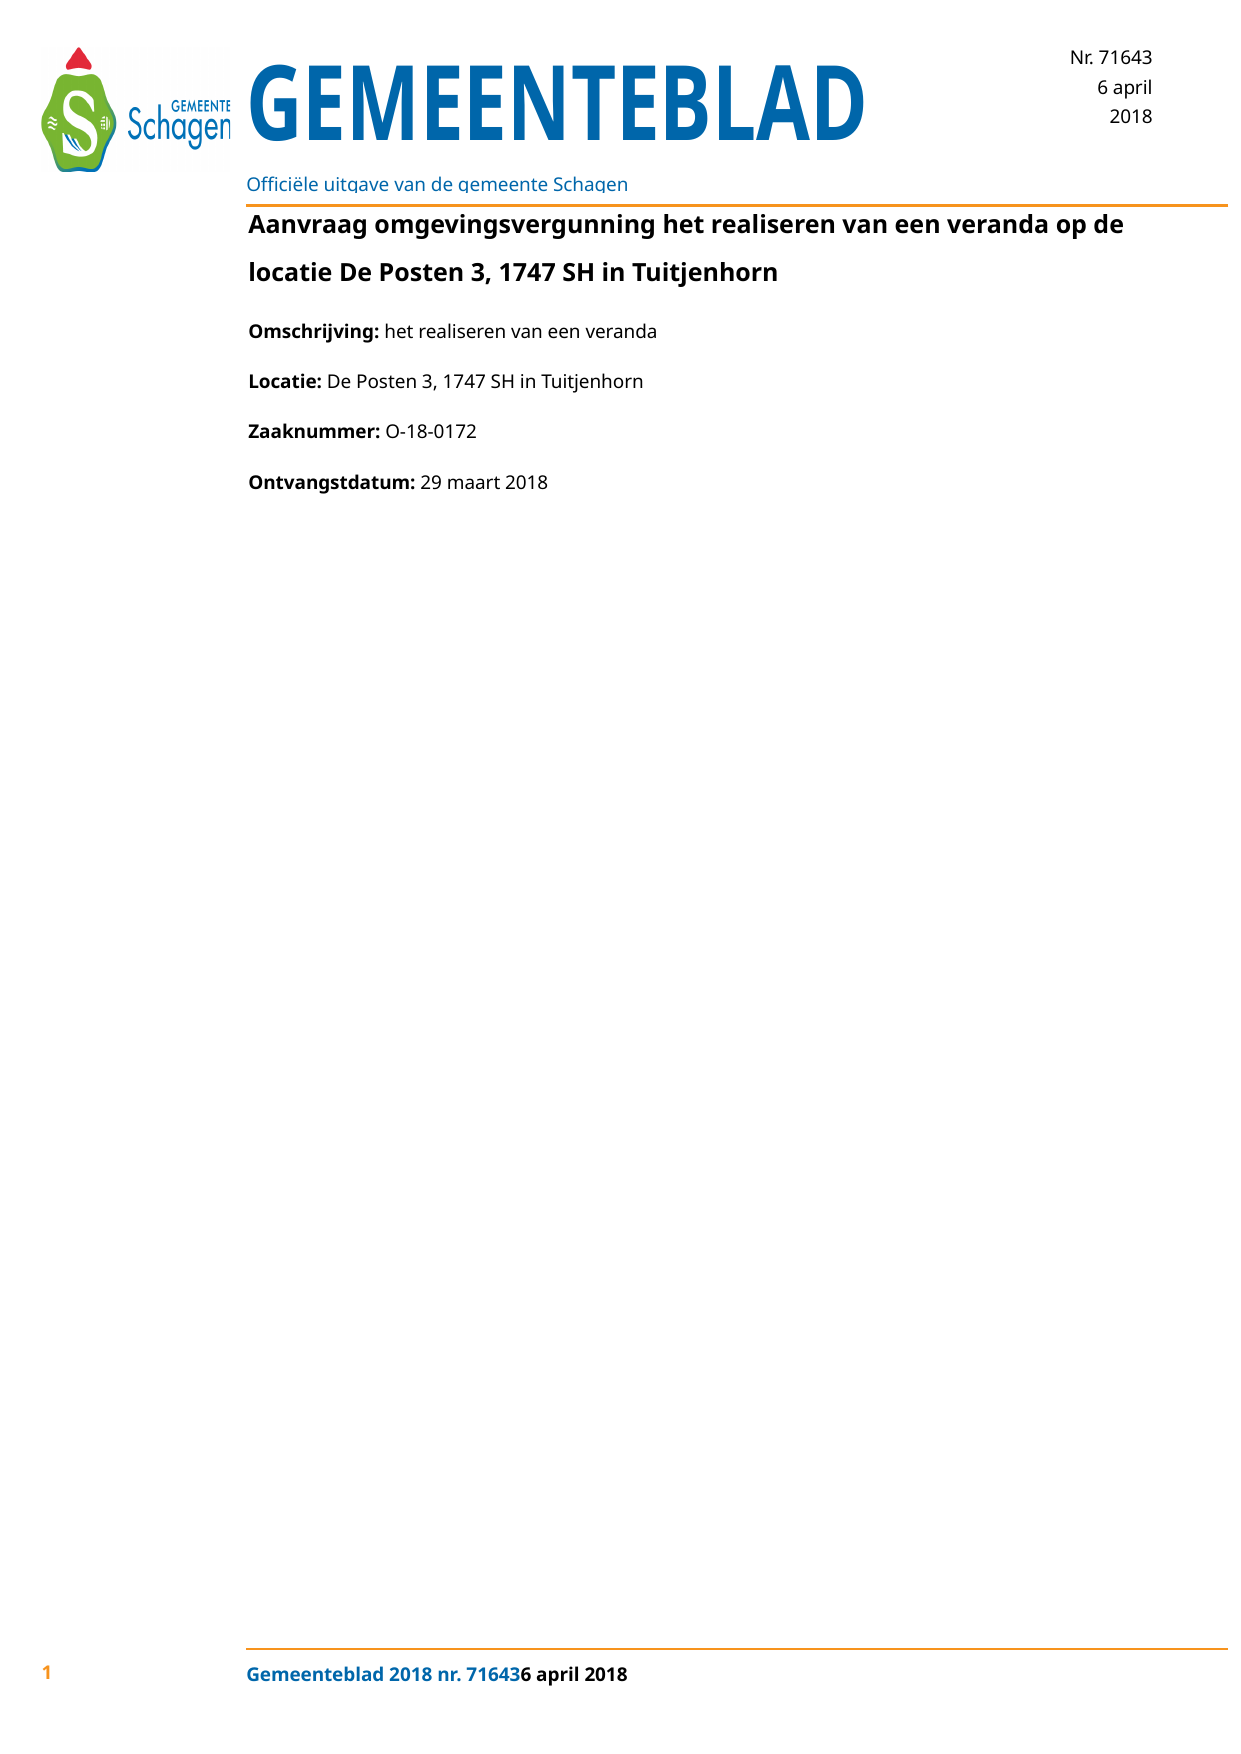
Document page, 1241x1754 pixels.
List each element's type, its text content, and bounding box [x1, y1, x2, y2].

text Ontvangstdatum: 29 maart 2018 [248, 469, 1152, 495]
picture [41, 47, 231, 172]
text Zaaknummer: O-18-0172 [248, 419, 1152, 444]
text Locatie: De Posten 3, 1747 SH in Tuitjenhorn [248, 368, 1152, 394]
text Aanvraag omgevingsvergunning het realiseren van een veranda op de locatie De Posten 3, 1747 SH in Tuitjenhorn [248, 207, 1152, 288]
text Omschrijving: het realiseren van een veranda [248, 318, 1152, 344]
